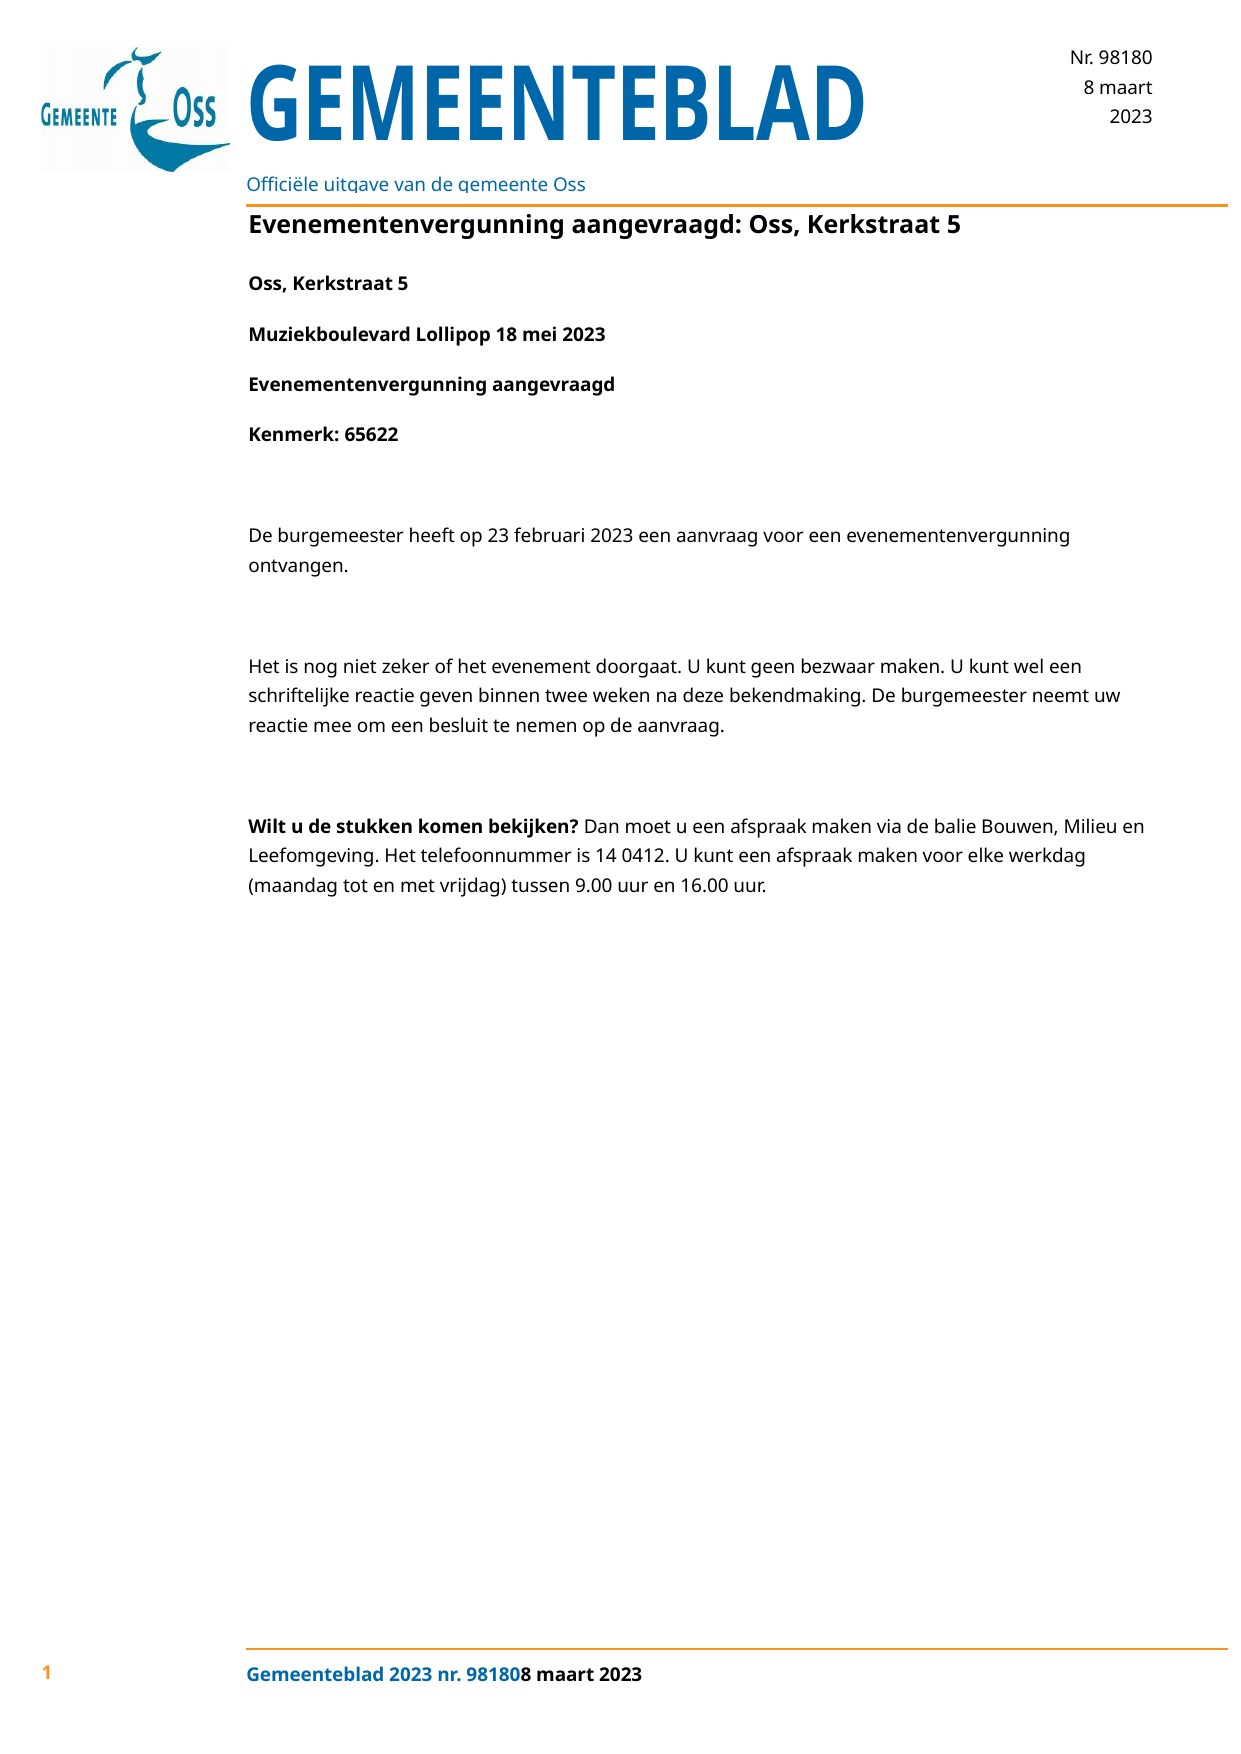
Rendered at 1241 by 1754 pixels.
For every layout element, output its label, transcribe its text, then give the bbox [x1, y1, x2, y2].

text Oss, Kerkstraat 5 [248, 270, 1152, 296]
text Wilt u de stukken komen bekijken? Dan moet u een afspraak maken via de balie Bouwen, Milieu en Leefomgeving. Het telefoonnummer is 14 0412. U kunt een afspraak maken voor elke werkdag (maandag tot en met vrijdag) tussen 9.00 uur en 16.00 uur. [248, 813, 1152, 898]
text Evenementenvergunning aangevraagd: Oss, Kerkstraat 5 [248, 207, 1152, 241]
picture [41, 47, 231, 172]
text De burgemeester heeft op 23 februari 2023 een aanvraag voor een evenementenvergunning ontvangen. [248, 522, 1152, 578]
text Muziekboulevard Lollipop 18 mei 2023 [248, 321, 1152, 346]
text Evenementenvergunning aangevraagd [248, 371, 1152, 397]
text Kenmerk: 65622 [248, 422, 1152, 447]
text Het is nog niet zeker of het evenement doorgaat. U kunt geen bezwaar maken. U kunt wel een schriftelijke reactie geven binnen twee weken na deze bekendmaking. De burgemeester neemt uw reactie mee om een besluit te nemen op de aanvraag. [248, 653, 1152, 738]
